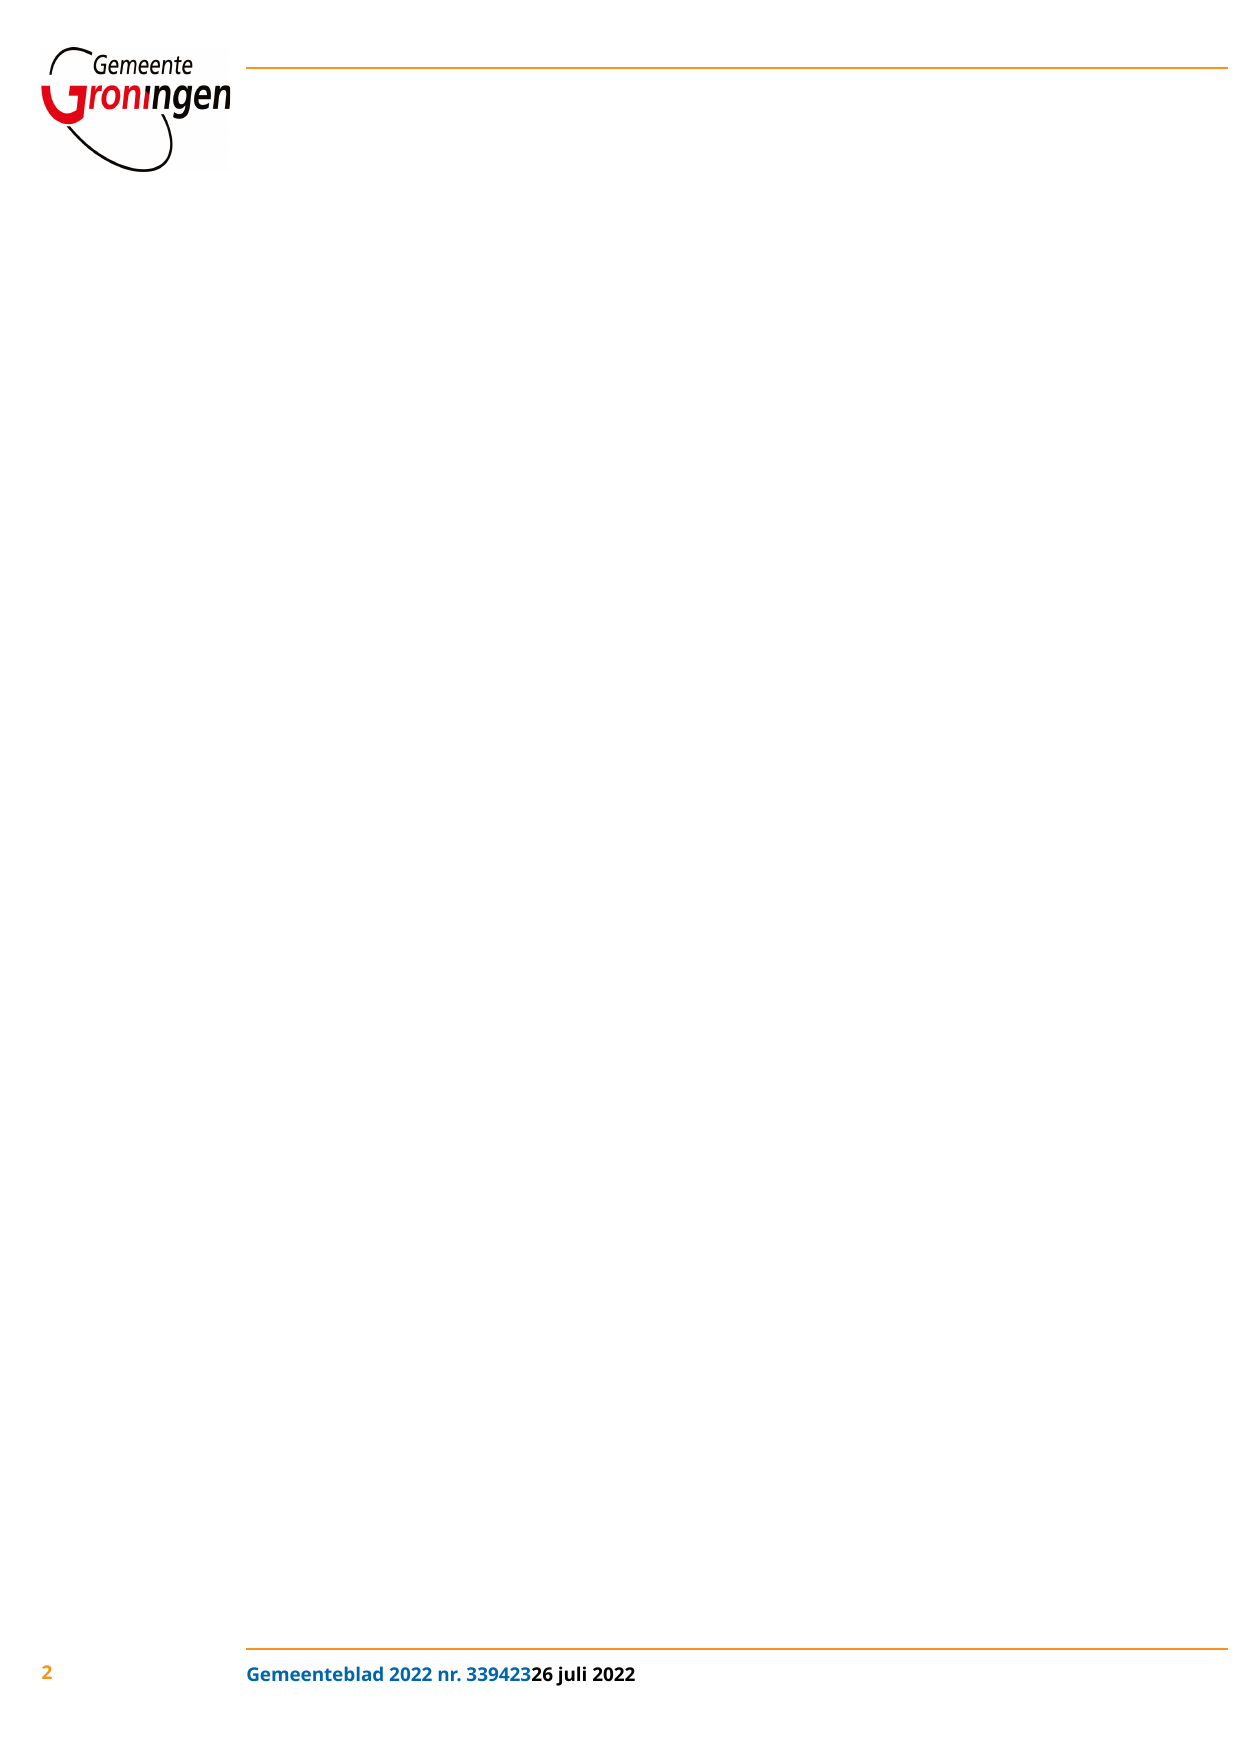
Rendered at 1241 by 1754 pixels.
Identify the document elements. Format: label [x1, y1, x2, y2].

picture [41, 47, 231, 172]
